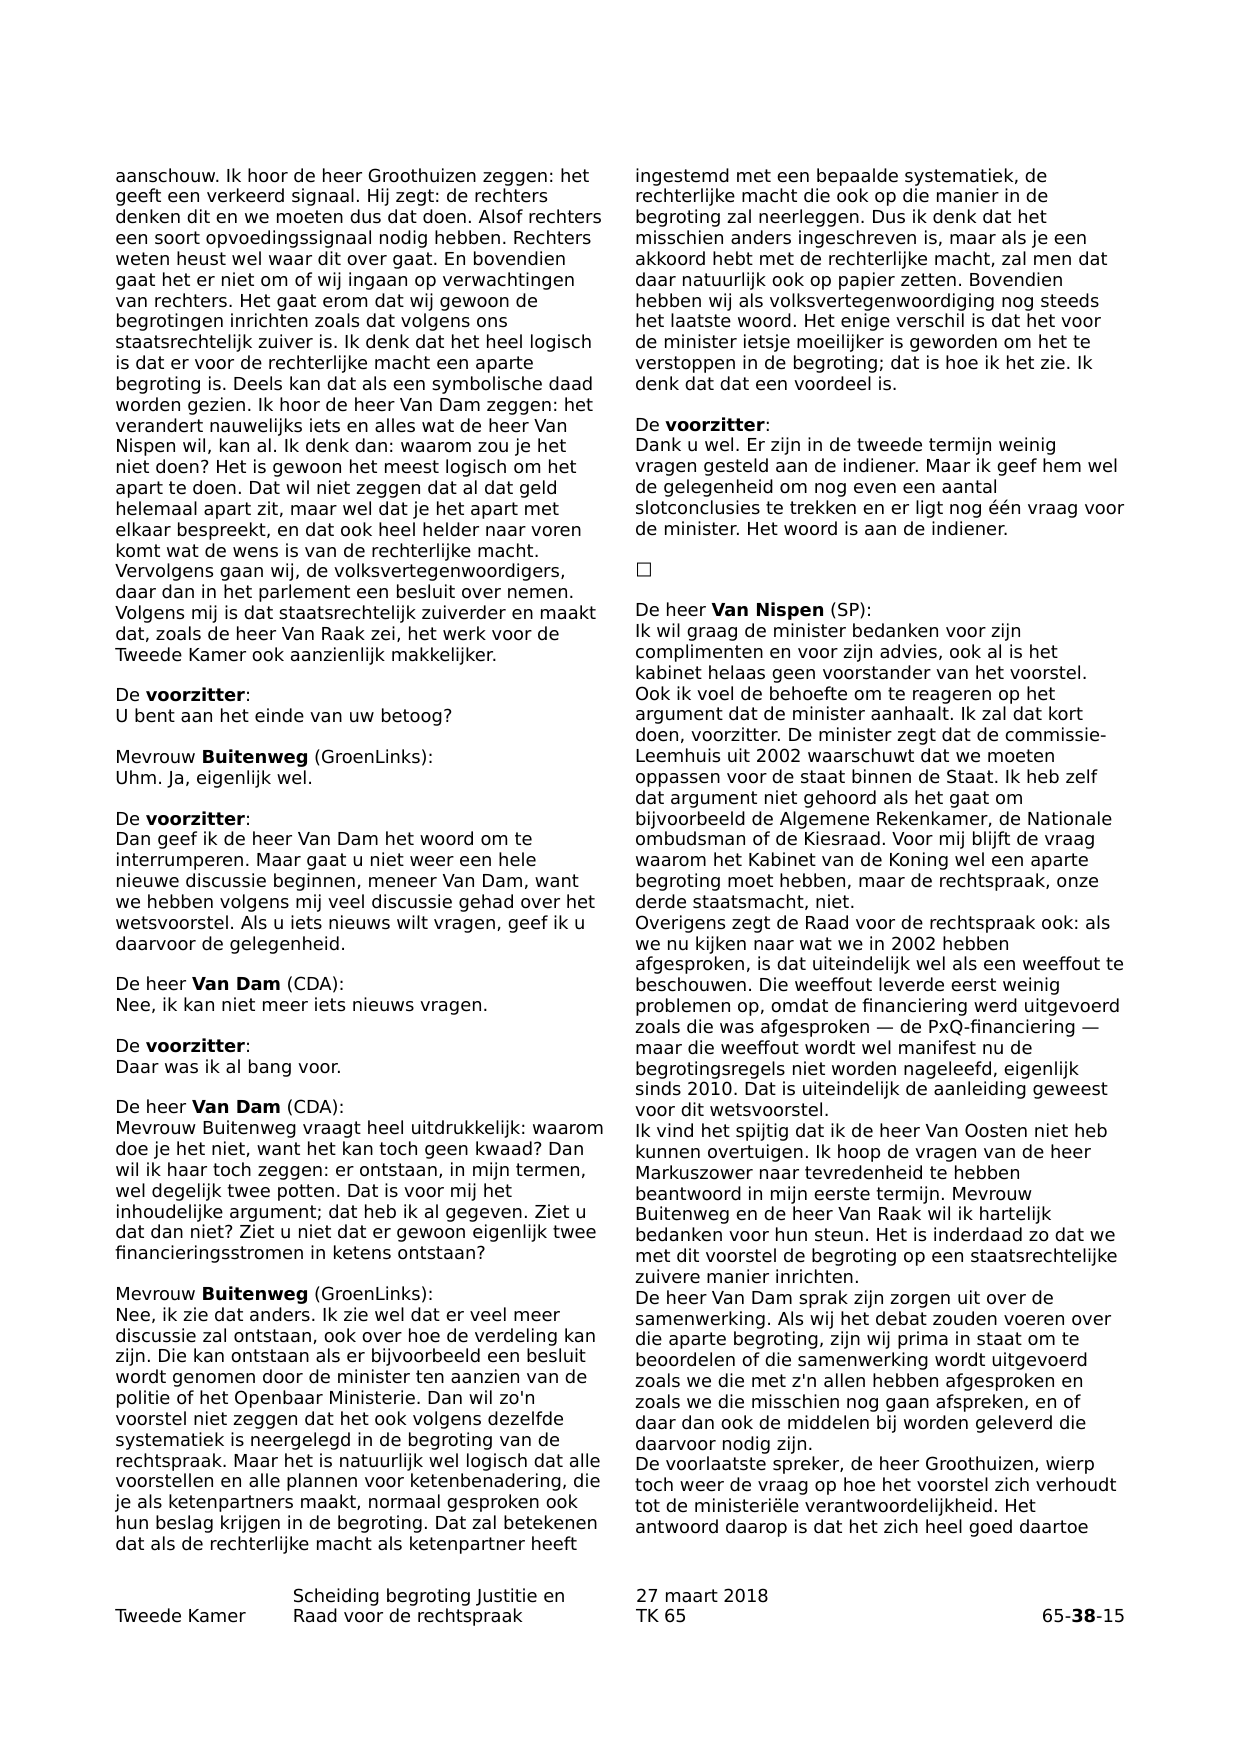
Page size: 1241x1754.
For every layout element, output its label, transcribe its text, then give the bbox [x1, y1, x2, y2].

text U bent aan het einde van uw betoog? [115, 706, 605, 727]
text Mevrouw Buitenweg (GroenLinks): [115, 1284, 605, 1304]
text De voorzitter: [115, 685, 605, 706]
text Mevrouw Buitenweg vraagt heel uitdrukkelijk: waarom doe je het niet, want het kan toch geen kwaad? Dan wil ik haar toch zeggen: er ontstaan, in mijn termen, wel degelijk twee potten. Dat is voor mij het inhoudelijke argument; dat heb ik al gegeven. Ziet u dat dan niet? Ziet u niet dat er gewoon eigenlijk twee financieringsstromen in ketens ontstaan? [115, 1118, 605, 1264]
text Mevrouw Buitenweg (GroenLinks): [115, 747, 605, 768]
text ingestemd met een bepaalde systematiek, de rechterlijke macht die ook op die manier in de begroting zal neerleggen. Dus ik denk dat het misschien anders ingeschreven is, maar als je een akkoord hebt met de rechterlijke macht, zal men dat daar natuurlijk ook op papier zetten. Bovendien hebben wij als volksvertegenwoordiging nog steeds het laatste woord. Het enige verschil is dat het voor de minister ietsje moeilijker is geworden om het te verstoppen in de begroting; dat is hoe ik het zie. Ik denk dat dat een voordeel is. [635, 165, 1125, 394]
text Overigens zegt de Raad voor de rechtspraak ook: als we nu kijken naar wat we in 2002 hebben afgesproken, is dat uiteindelijk wel als een weeffout te beschouwen. Die weeffout leverde eerst weinig problemen op, omdat de financiering werd uitgevoerd zoals die was afgesproken — de PxQ-financiering — maar die weeffout wordt wel manifest nu de begrotingsregels niet worden nageleefd, eigenlijk sinds 2010. Dat is uiteindelijk de aanleiding geweest voor dit wetsvoorstel. [635, 912, 1125, 1121]
text De heer Van Nispen (SP): [635, 600, 1125, 621]
text Nee, ik kan niet meer iets nieuws vragen. [115, 995, 605, 1016]
text aanschouw. Ik hoor de heer Groothuizen zeggen: het geeft een verkeerd signaal. Hij zegt: de rechters denken dit en we moeten dus dat doen. Alsof rechters een soort opvoedingssignaal nodig hebben. Rechters weten heust wel waar dit over gaat. En bovendien gaat het er niet om of wij ingaan op verwachtingen van rechters. Het gaat erom dat wij gewoon de begrotingen inrichten zoals dat volgens ons staatsrechtelijk zuiver is. Ik denk dat het heel logisch is dat er voor de rechterlijke macht een aparte begroting is. Deels kan dat als een symbolische daad worden gezien. Ik hoor de heer Van Dam zeggen: het verandert nauwelijks iets en alles wat de heer Van Nispen wil, kan al. Ik denk dan: waarom zou je het niet doen? Het is gewoon het meest logisch om het apart te doen. Dat wil niet zeggen dat al dat geld helemaal apart zit, maar wel dat je het apart met elkaar bespreekt, en dat ook heel helder naar voren komt wat de wens is van de rechterlijke macht. Vervolgens gaan wij, de volksvertegenwoordigers, daar dan in het parlement een besluit over nemen. Volgens mij is dat staatsrechtelijk zuiverder en maakt dat, zoals de heer Van Raak zei, het werk voor de Tweede Kamer ook aanzienlijk makkelijker. [115, 165, 605, 665]
text ⬜ [635, 559, 1125, 580]
text Ook ik voel de behoefte om te reageren op het argument dat de minister aanhaalt. Ik zal dat kort doen, voorzitter. De minister zegt dat de commissie-Leemhuis uit 2002 waarschuwt dat we moeten oppassen voor de staat binnen de Staat. Ik heb zelf dat argument niet gehoord als het gaat om bijvoorbeeld de Algemene Rekenkamer, de Nationale ombudsman of de Kiesraad. Voor mij blijft de vraag waarom het Kabinet van de Koning wel een aparte begroting moet hebben, maar de rechtspraak, onze derde staatsmacht, niet. [635, 683, 1125, 912]
text De heer Van Dam sprak zijn zorgen uit over de samenwerking. Als wij het debat zouden voeren over die aparte begroting, zijn wij prima in staat om te beoordelen of die samenwerking wordt uitgevoerd zoals we die met z'n allen hebben afgesproken en zoals we die misschien nog gaan afspreken, en of daar dan ook de middelen bij worden geleverd die daarvoor nodig zijn. [635, 1287, 1125, 1454]
text Ik vind het spijtig dat ik de heer Van Oosten niet heb kunnen overtuigen. Ik hoop de vragen van de heer Markuszower naar tevredenheid te hebben beantwoord in mijn eerste termijn. Mevrouw Buitenweg en de heer Van Raak wil ik hartelijk bedanken voor hun steun. Het is inderdaad zo dat we met dit voorstel de begroting op een staatsrechtelijke zuivere manier inrichten. [635, 1121, 1125, 1287]
text De voorlaatste spreker, de heer Groothuizen, wierp toch weer de vraag op hoe het voorstel zich verhoudt tot de ministeriële verantwoordelijkheid. Het antwoord daarop is dat het zich heel goed daartoe [635, 1454, 1125, 1537]
text Daar was ik al bang voor. [115, 1056, 605, 1077]
text Ik wil graag de minister bedanken voor zijn complimenten en voor zijn advies, ook al is het kabinet helaas geen voorstander van het voorstel. [635, 621, 1125, 683]
text De heer Van Dam (CDA): [115, 974, 605, 995]
text Nee, ik zie dat anders. Ik zie wel dat er veel meer discussie zal ontstaan, ook over hoe de verdeling kan zijn. Die kan ontstaan als er bijvoorbeeld een besluit wordt genomen door de minister ten aanzien van de politie of het Openbaar Ministerie. Dan wil zo'n voorstel niet zeggen dat het ook volgens dezelfde systematiek is neergelegd in de begroting van de rechtspraak. Maar het is natuurlijk wel logisch dat alle voorstellen en alle plannen voor ketenbenadering, die je als ketenpartners maakt, normaal gesproken ook hun beslag krijgen in de begroting. Dat zal betekenen dat als de rechterlijke macht als ketenpartner heeft [115, 1304, 605, 1554]
text Uhm. Ja, eigenlijk wel. [115, 768, 605, 788]
text Dank u wel. Er zijn in de tweede termijn weinig vragen gesteld aan de indiener. Maar ik geef hem wel de gelegenheid om nog even een aantal slotconclusies te trekken en er ligt nog één vraag voor de minister. Het woord is aan de indiener. [635, 435, 1125, 539]
text De heer Van Dam (CDA): [115, 1097, 605, 1118]
text De voorzitter: [635, 414, 1125, 435]
text De voorzitter: [115, 1036, 605, 1056]
text De voorzitter: [115, 808, 605, 829]
text Dan geef ik de heer Van Dam het woord om te interrumperen. Maar gaat u niet weer een hele nieuwe discussie beginnen, meneer Van Dam, want we hebben volgens mij veel discussie gehad over het wetsvoorstel. Als u iets nieuws wilt vragen, geef ik u daarvoor de gelegenheid. [115, 829, 605, 954]
